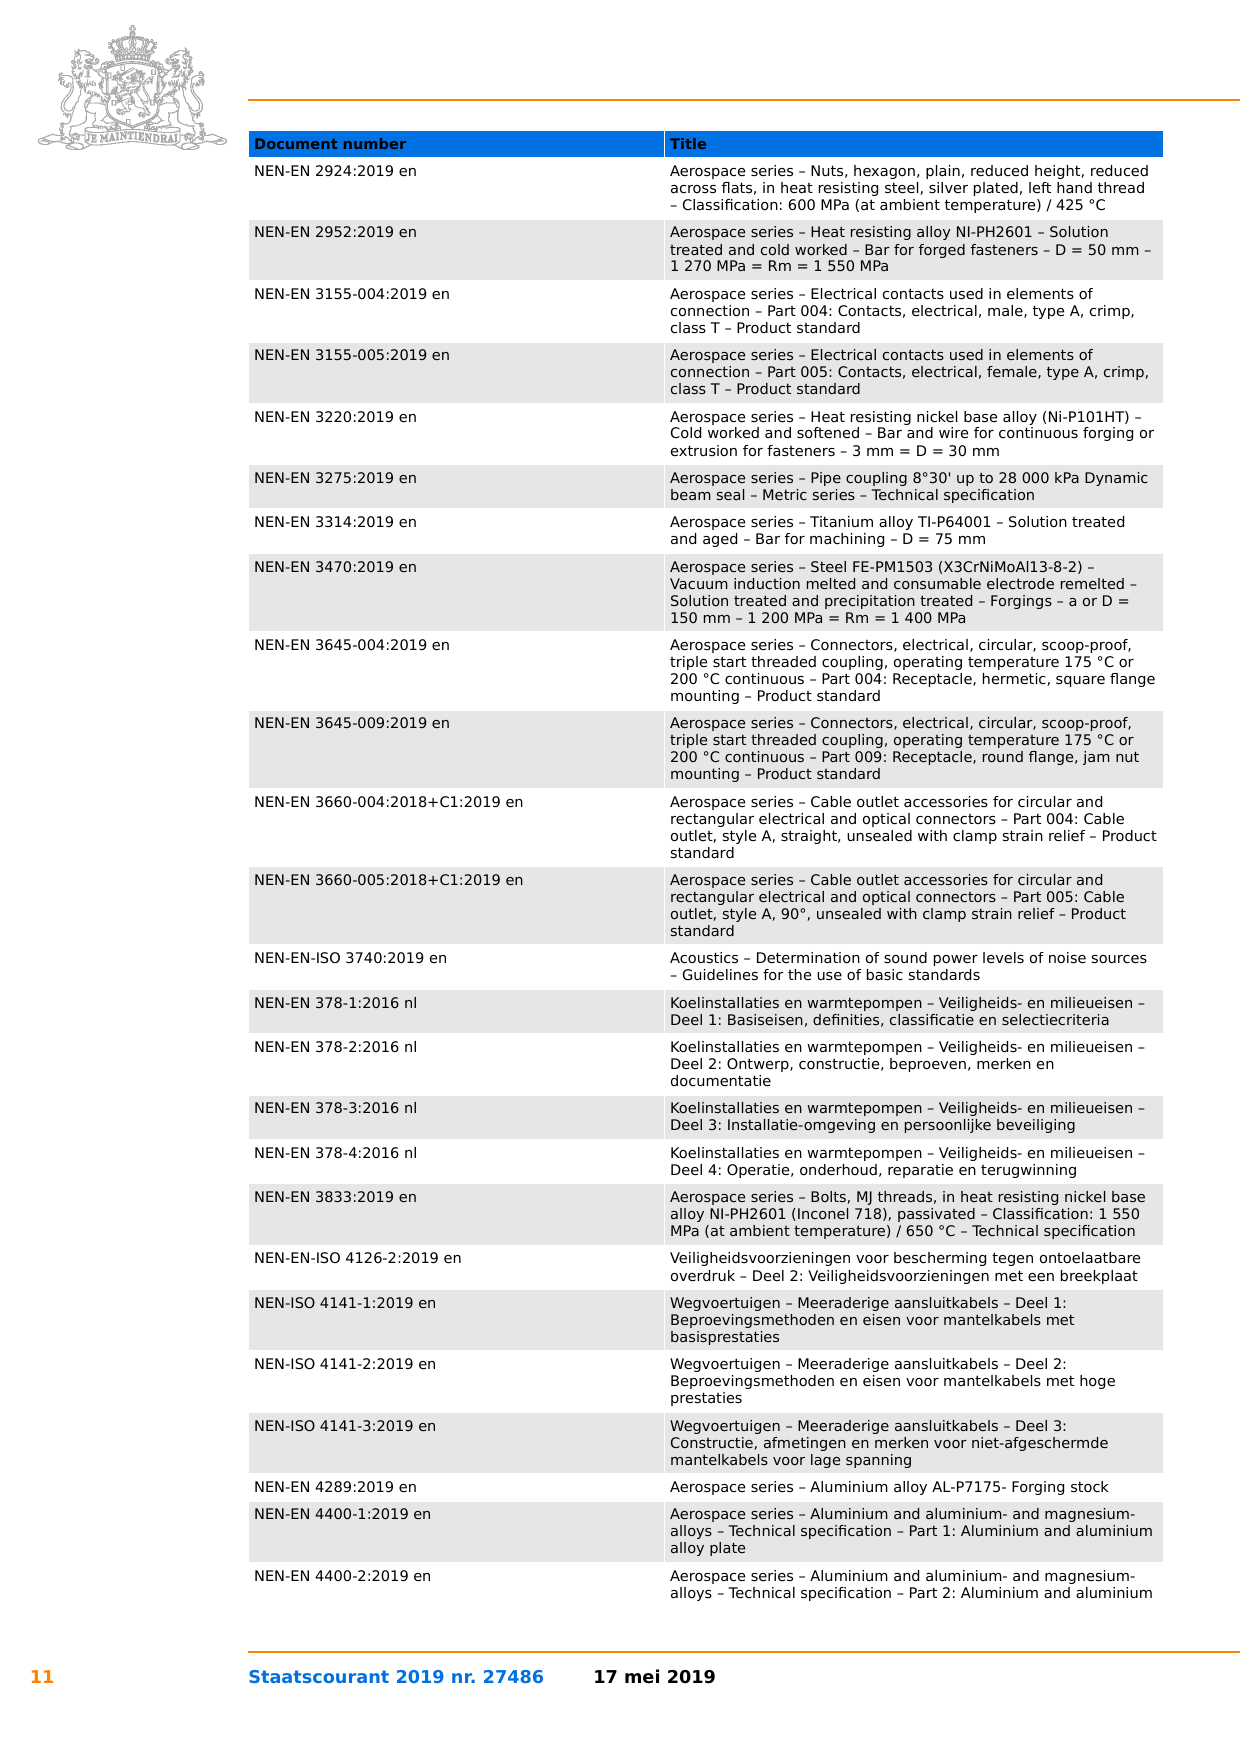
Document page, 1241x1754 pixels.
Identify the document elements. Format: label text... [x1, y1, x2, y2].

table_cell Aerospace series – Heat resisting alloy NI-PH2601 – Solution treated and cold worked – Bar for forged fasteners – D = 50 mm – 1 270 MPa = Rm = 1 550 MPa [665, 220, 1163, 280]
picture [38, 25, 227, 150]
table_cell Koelinstallaties en warmtepompen – Veiligheids- en milieueisen – Deel 1: Basiseisen, definities, classificatie en selectiecriteria [665, 990, 1163, 1033]
table_cell NEN-ISO 4141-3:2019 en [249, 1413, 664, 1473]
table_cell NEN-EN 3660-005:2018+C1:2019 en [249, 867, 664, 944]
table_cell NEN-EN 3155-005:2019 en [249, 343, 664, 403]
table_cell Veiligheidsvoorzieningen voor bescherming tegen ontoelaatbare overdruk – Deel 2: Veiligheidsvoorzieningen met een breekplaat [665, 1246, 1163, 1289]
table_cell NEN-EN 3275:2019 en [249, 465, 664, 508]
table_cell Acoustics – Determination of sound power levels of noise sources – Guidelines for the use of basic standards [665, 946, 1163, 989]
table_cell Aerospace series – Electrical contacts used in elements of connection – Part 005: Contacts, electrical, female, type A, crimp, class T – Product standard [665, 343, 1163, 403]
table_cell NEN-EN 3155-004:2019 en [249, 281, 664, 341]
table_cell Aerospace series – Titanium alloy TI-P64001 – Solution treated and aged – Bar for machining – D = 75 mm [665, 510, 1163, 553]
table_cell NEN-EN 3645-004:2019 en [249, 632, 664, 709]
table_cell NEN-EN 3220:2019 en [249, 404, 664, 464]
table_cell Wegvoertuigen – Meeraderige aansluitkabels – Deel 1: Beproevingsmethoden en eisen voor mantelkabels met basisprestaties [665, 1290, 1163, 1350]
table_cell Aerospace series – Aluminium and aluminium- and magnesium- alloys – Technical specification – Part 2: Aluminium and aluminium [665, 1563, 1163, 1606]
table_cell NEN-EN-ISO 4126-2:2019 en [249, 1246, 664, 1289]
table_cell Koelinstallaties en warmtepompen – Veiligheids- en milieueisen – Deel 4: Operatie, onderhoud, reparatie en terugwinning [665, 1140, 1163, 1183]
table_cell NEN-EN-ISO 3740:2019 en [249, 946, 664, 989]
table_cell NEN-EN 3833:2019 en [249, 1184, 664, 1245]
table_cell NEN-EN 378-3:2016 nl [249, 1096, 664, 1139]
table_cell Aerospace series – Connectors, electrical, circular, scoop-proof, triple start threaded coupling, operating temperature 175 °C or 200 °C continuous – Part 009: Receptacle, round flange, jam nut mounting – Product standard [665, 711, 1163, 788]
table_cell NEN-EN 4400-1:2019 en [249, 1502, 664, 1562]
table_cell Aerospace series – Cable outlet accessories for circular and rectangular electrical and optical connectors – Part 004: Cable outlet, style A, straight, unsealed with clamp strain relief – Product standard [665, 789, 1163, 866]
table_cell Wegvoertuigen – Meeraderige aansluitkabels – Deel 3: Constructie, afmetingen en merken voor niet-afgeschermde mantelkabels voor lage spanning [665, 1413, 1163, 1473]
table_cell Aerospace series – Heat resisting nickel base alloy (Ni-P101HT) – Cold worked and softened – Bar and wire for continuous forging or extrusion for fasteners – 3 mm = D = 30 mm [665, 404, 1163, 464]
table_cell NEN-ISO 4141-1:2019 en [249, 1290, 664, 1350]
table_cell Aerospace series – Connectors, electrical, circular, scoop-proof, triple start threaded coupling, operating temperature 175 °C or 200 °C continuous – Part 004: Receptacle, hermetic, square flange mounting – Product standard [665, 632, 1163, 709]
table_cell NEN-EN 378-1:2016 nl [249, 990, 664, 1033]
table_header Title [665, 131, 1163, 157]
table_cell NEN-ISO 4141-2:2019 en [249, 1351, 664, 1412]
table_cell NEN-EN 3660-004:2018+C1:2019 en [249, 789, 664, 866]
table_header Document number [249, 131, 664, 157]
table_cell Aerospace series – Aluminium and aluminium- and magnesium- alloys – Technical specification – Part 1: Aluminium and aluminium alloy plate [665, 1502, 1163, 1562]
table_cell NEN-EN 3470:2019 en [249, 554, 664, 631]
table_cell Koelinstallaties en warmtepompen – Veiligheids- en milieueisen – Deel 3: Installatie-omgeving en persoonlijke beveiliging [665, 1096, 1163, 1139]
table_cell Aerospace series – Cable outlet accessories for circular and rectangular electrical and optical connectors – Part 005: Cable outlet, style A, 90°, unsealed with clamp strain relief – Product standard [665, 867, 1163, 944]
table_cell Aerospace series – Electrical contacts used in elements of connection – Part 004: Contacts, electrical, male, type A, crimp, class T – Product standard [665, 281, 1163, 341]
table_cell Aerospace series – Bolts, MJ threads, in heat resisting nickel base alloy NI-PH2601 (Inconel 718), passivated – Classification: 1 550 MPa (at ambient temperature) / 650 °C – Technical specification [665, 1184, 1163, 1245]
table_cell NEN-EN 3645-009:2019 en [249, 711, 664, 788]
table_cell Aerospace series – Nuts, hexagon, plain, reduced height, reduced across flats, in heat resisting steel, silver plated, left hand thread – Classification: 600 MPa (at ambient temperature) / 425 °C [665, 158, 1163, 219]
table_cell NEN-EN 4400-2:2019 en [249, 1563, 664, 1606]
table_cell NEN-EN 2924:2019 en [249, 158, 664, 219]
table_cell NEN-EN 378-4:2016 nl [249, 1140, 664, 1183]
table_cell NEN-EN 2952:2019 en [249, 220, 664, 280]
table_cell Aerospace series – Aluminium alloy AL-P7175- Forging stock [665, 1474, 1163, 1501]
table_cell Koelinstallaties en warmtepompen – Veiligheids- en milieueisen – Deel 2: Ontwerp, constructie, beproeven, merken en documentatie [665, 1034, 1163, 1094]
table_cell NEN-EN 4289:2019 en [249, 1474, 664, 1501]
table_cell NEN-EN 378-2:2016 nl [249, 1034, 664, 1094]
table_cell NEN-EN 3314:2019 en [249, 510, 664, 553]
table_cell Wegvoertuigen – Meeraderige aansluitkabels – Deel 2: Beproevingsmethoden en eisen voor mantelkabels met hoge prestaties [665, 1351, 1163, 1412]
table_cell Aerospace series – Steel FE-PM1503 (X3CrNiMoAl13-8-2) – Vacuum induction melted and consumable electrode remelted – Solution treated and precipitation treated – Forgings – a or D = 150 mm – 1 200 MPa = Rm = 1 400 MPa [665, 554, 1163, 631]
table_cell Aerospace series – Pipe coupling 8°30' up to 28 000 kPa Dynamic beam seal – Metric series – Technical specification [665, 465, 1163, 508]
